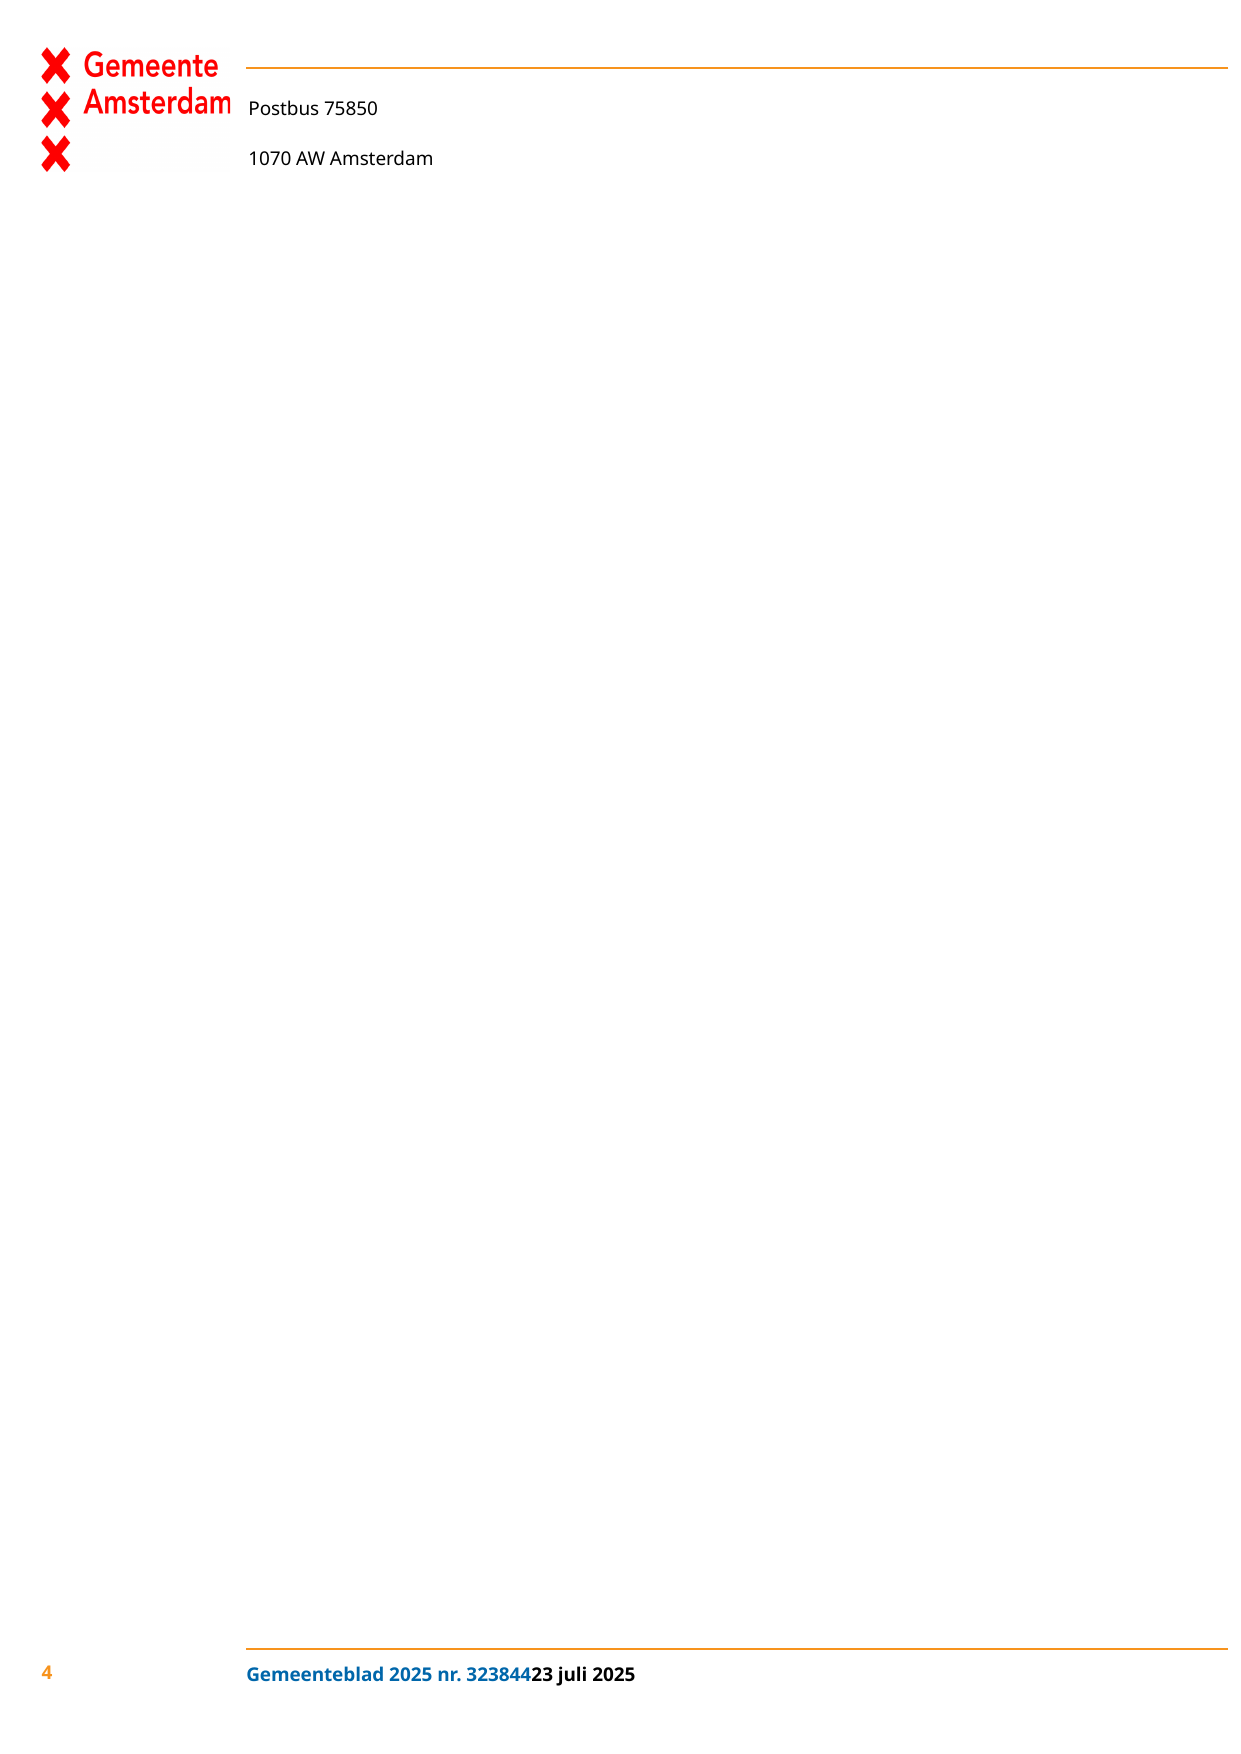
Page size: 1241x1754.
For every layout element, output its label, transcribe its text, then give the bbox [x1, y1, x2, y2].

text Postbus 75850 [248, 95, 1152, 121]
picture [41, 47, 231, 172]
text 1070 AW Amsterdam [248, 145, 1152, 171]
